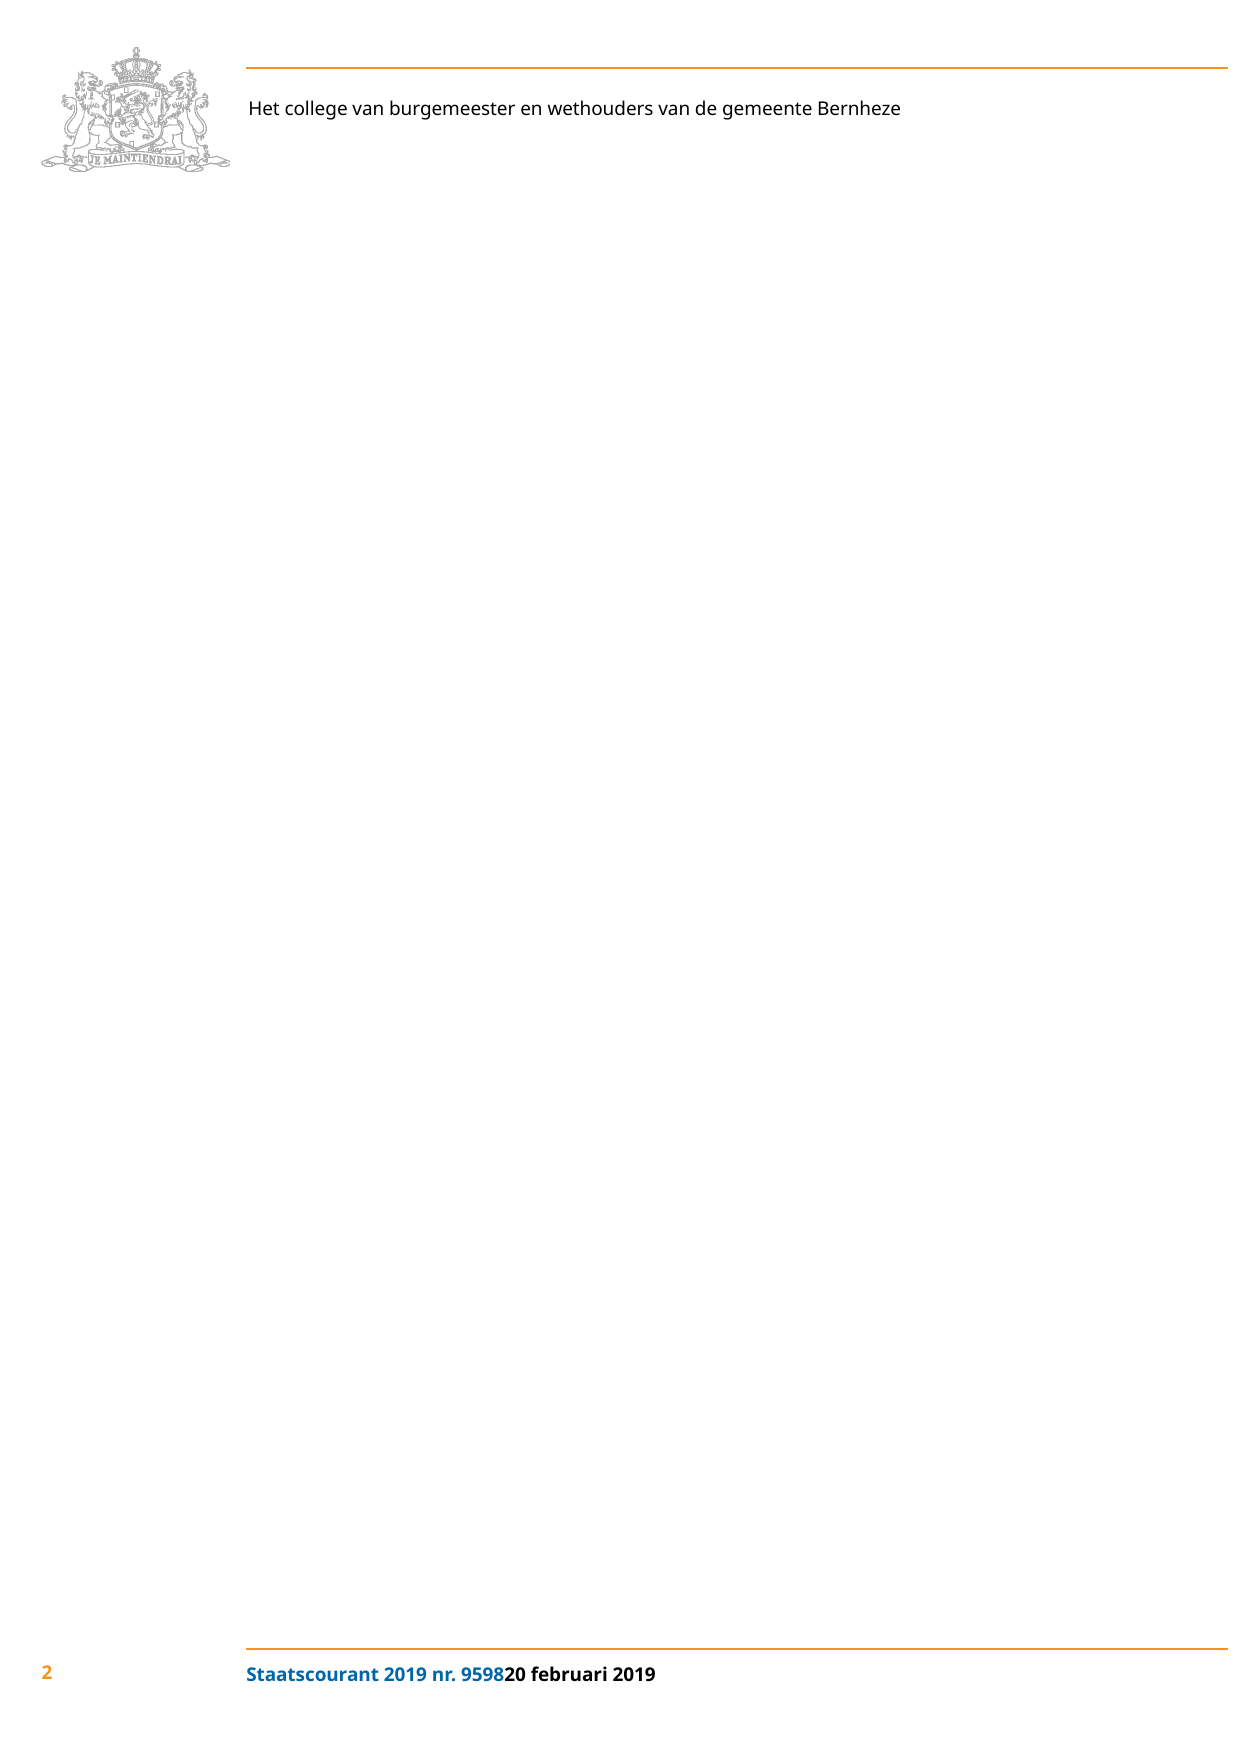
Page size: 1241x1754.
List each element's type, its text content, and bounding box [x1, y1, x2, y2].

text Het college van burgemeester en wethouders van de gemeente Bernheze [248, 95, 1152, 121]
picture [41, 47, 231, 172]
